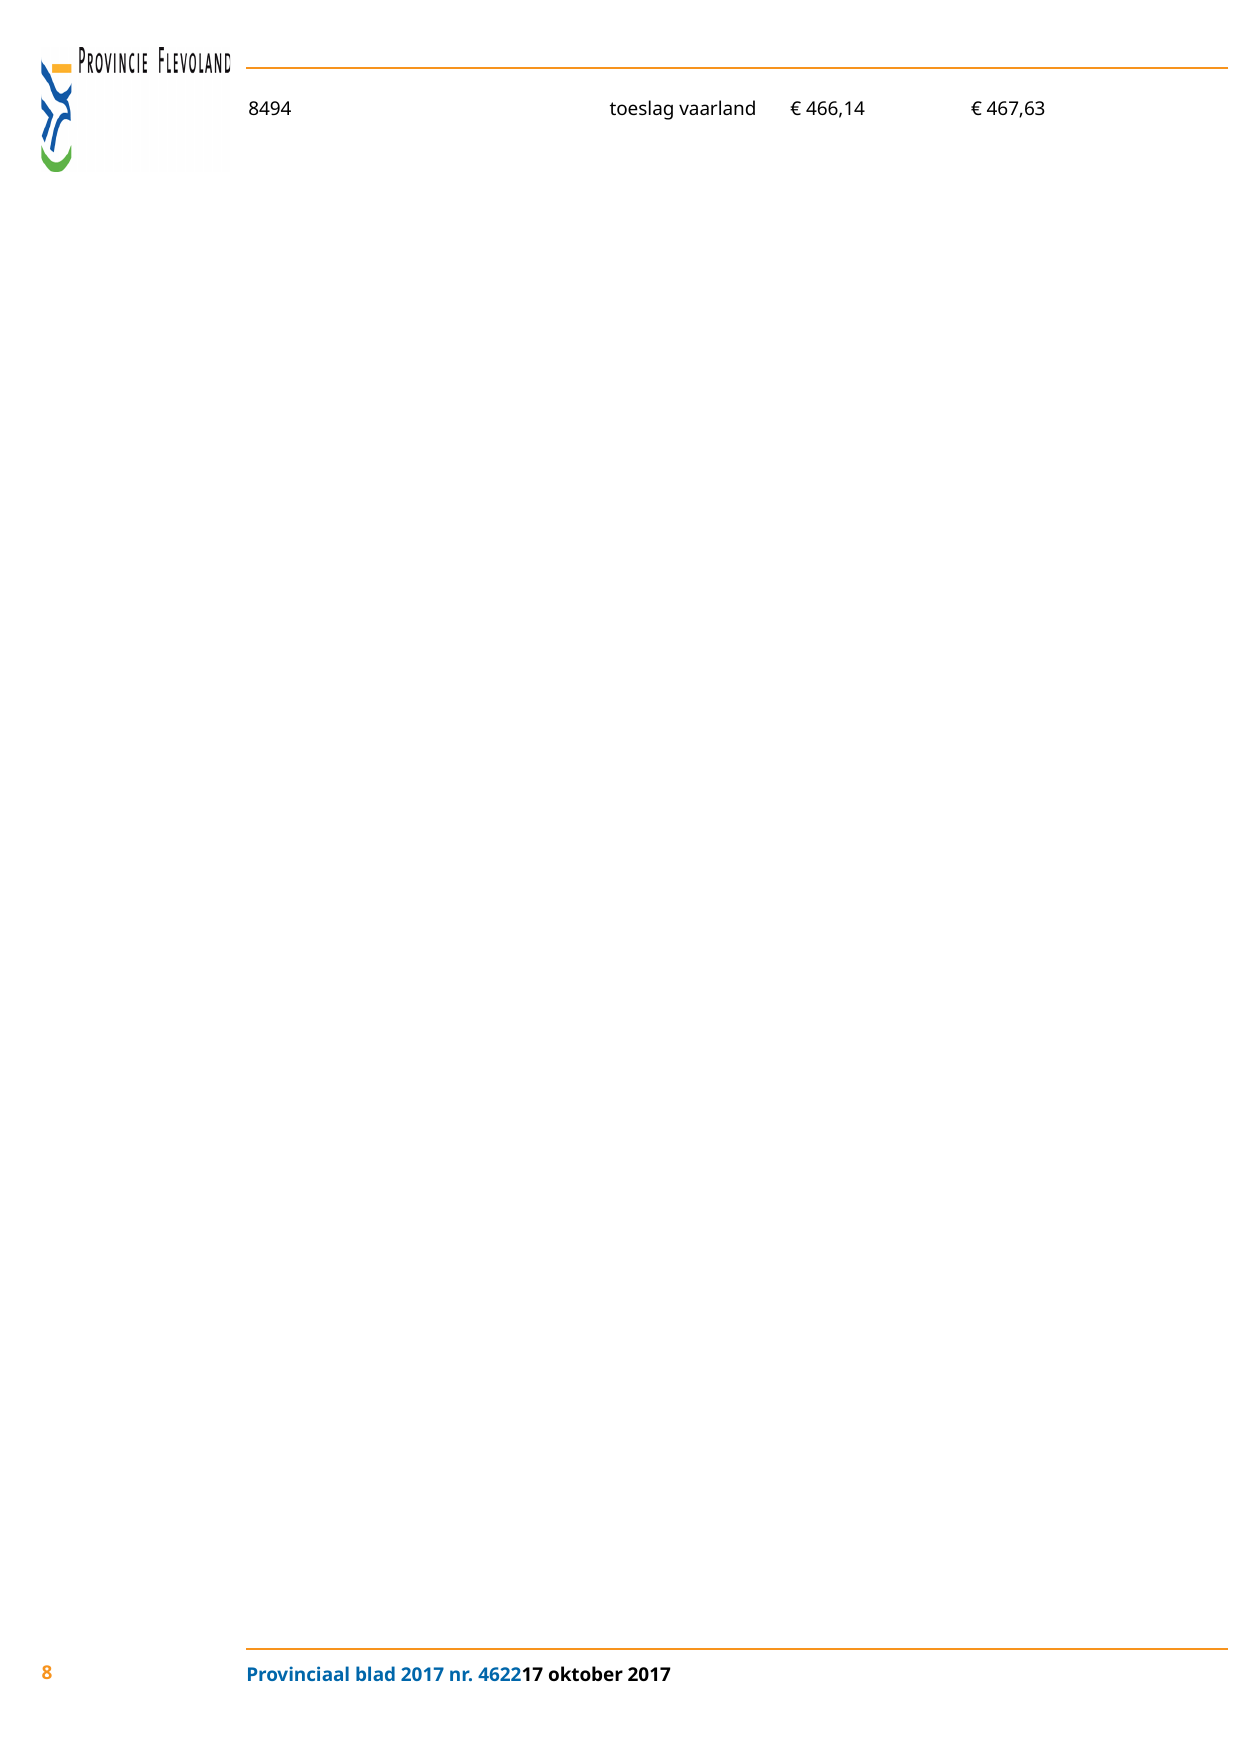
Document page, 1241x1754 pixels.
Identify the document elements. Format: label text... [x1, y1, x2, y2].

table_cell toeslag vaarland [609, 95, 790, 121]
table_cell [429, 95, 609, 121]
picture [41, 47, 231, 172]
table_cell € 466,14 [790, 95, 971, 121]
table_cell € 467,63 [971, 95, 1152, 121]
table_cell 8494 [248, 95, 429, 121]
